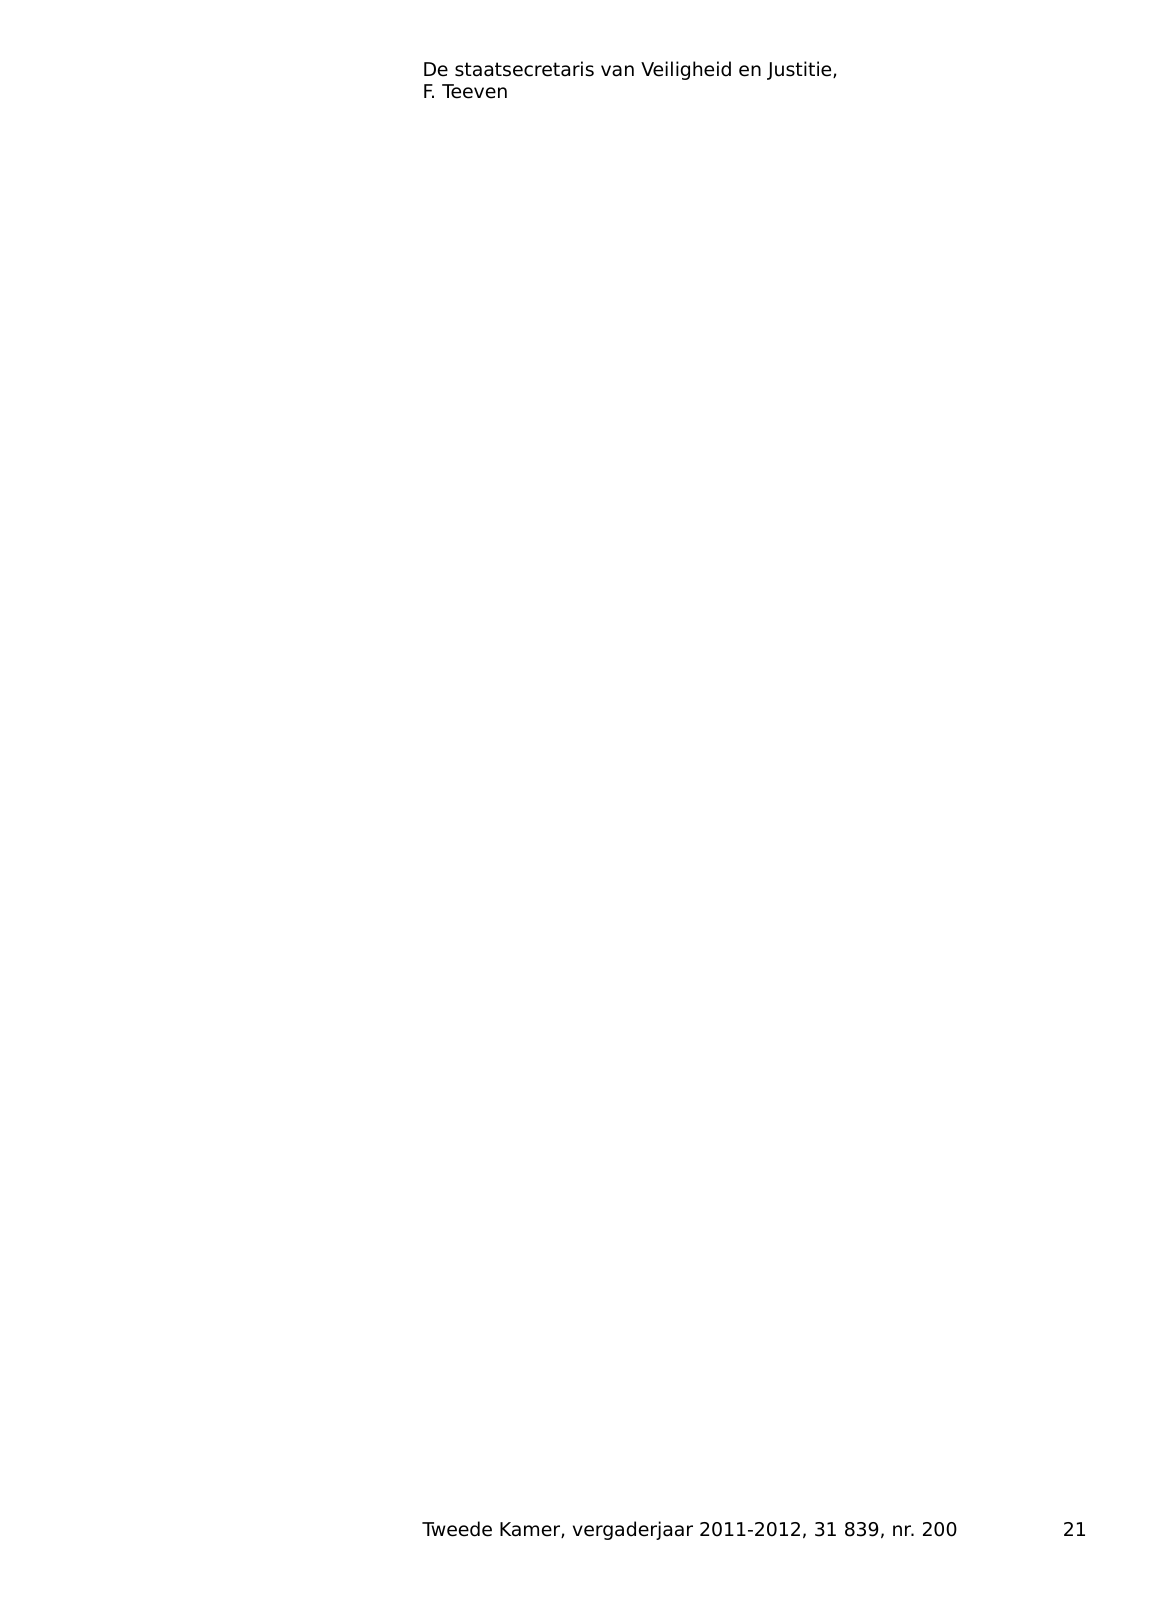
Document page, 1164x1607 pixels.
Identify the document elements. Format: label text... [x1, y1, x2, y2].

text De staatsecretaris van Veiligheid en Justitie, F. Teeven [422, 59, 1087, 103]
